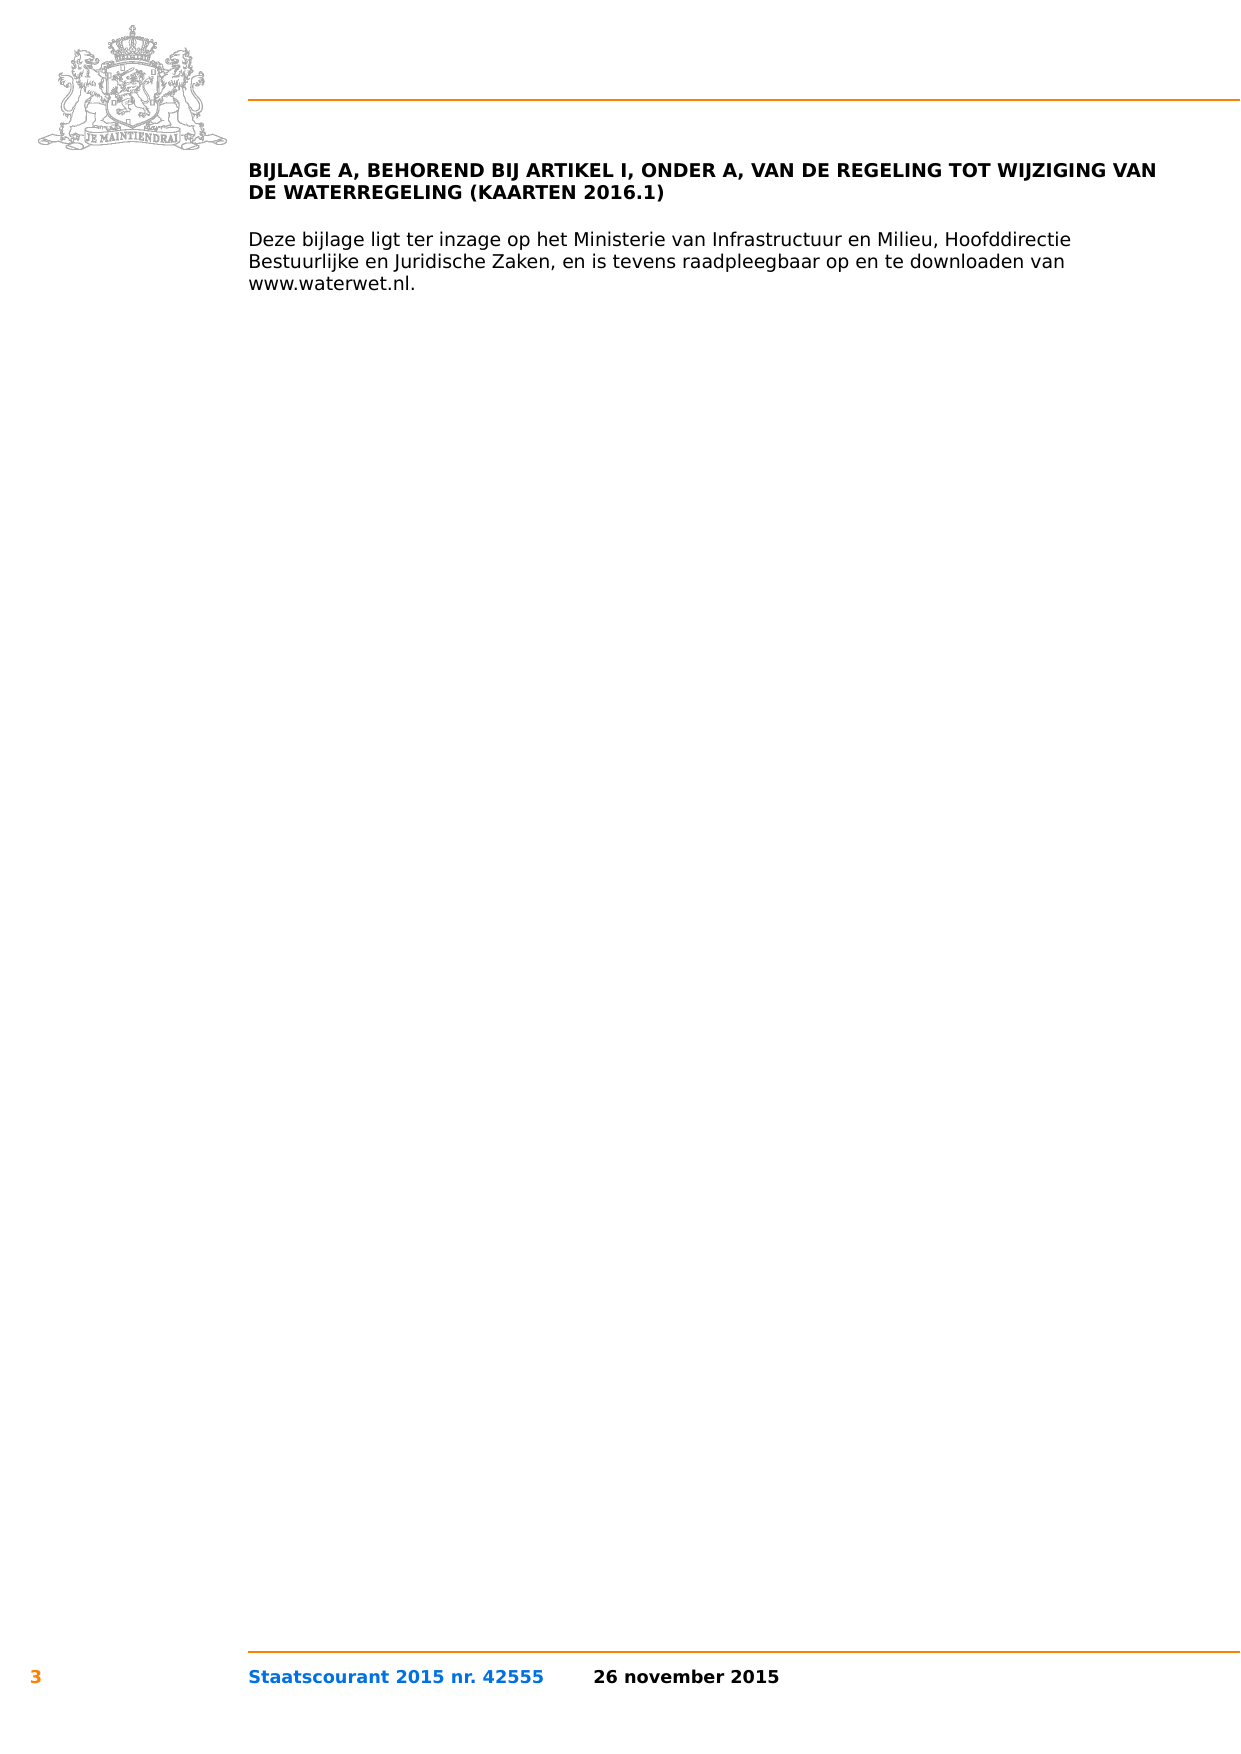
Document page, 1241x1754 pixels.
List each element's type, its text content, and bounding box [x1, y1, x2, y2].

picture [38, 25, 227, 150]
subtitle BIJLAGE A, BEHOREND BIJ ARTIKEL I, ONDER A, VAN DE REGELING TOT WIJZIGING VAN DE WATERREGELING (KAARTEN 2016.1) [248, 160, 1163, 204]
text Deze bijlage ligt ter inzage op het Ministerie van Infrastructuur en Milieu, Hoofddirectie Bestuurlijke en Juridische Zaken, en is tevens raadpleegbaar op en te downloaden van www.waterwet.nl. [248, 229, 1163, 295]
